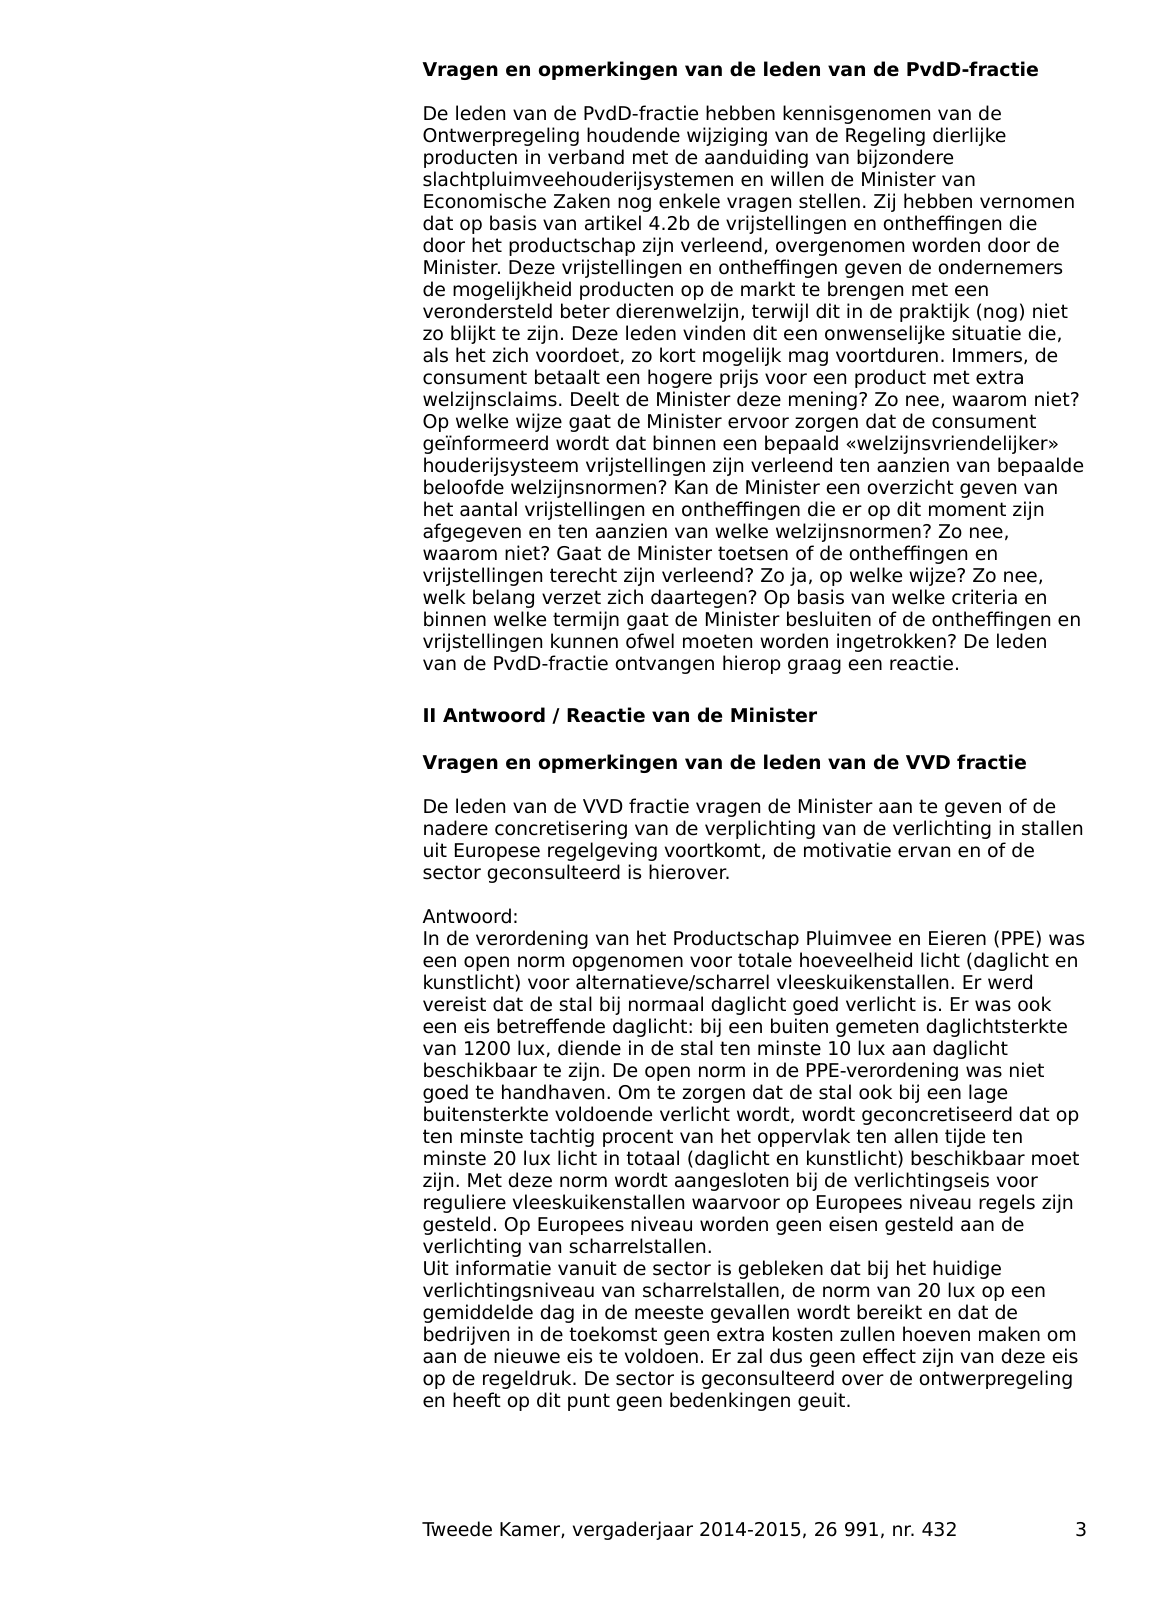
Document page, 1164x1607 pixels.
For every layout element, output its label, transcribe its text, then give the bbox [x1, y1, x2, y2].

text In de verordening van het Productschap Pluimvee en Eieren (PPE) was een open norm opgenomen voor totale hoeveelheid licht (daglicht en kunstlicht) voor alternatieve/scharrel vleeskuikenstallen. Er werd vereist dat de stal bij normaal daglicht goed verlicht is. Er was ook een eis betreffende daglicht: bij een buiten gemeten daglichtsterkte van 1200 lux, diende in de stal ten minste 10 lux aan daglicht beschikbaar te zijn. De open norm in de PPE-verordening was niet goed te handhaven. Om te zorgen dat de stal ook bij een lage buitensterkte voldoende verlicht wordt, wordt geconcretiseerd dat op ten minste tachtig procent van het oppervlak ten allen tijde ten minste 20 lux licht in totaal (daglicht en kunstlicht) beschikbaar moet zijn. Met deze norm wordt aangesloten bij de verlichtingseis voor reguliere vleeskuikenstallen waarvoor op Europees niveau regels zijn gesteld. Op Europees niveau worden geen eisen gesteld aan de verlichting van scharrelstallen. [422, 928, 1087, 1258]
subtitle II Antwoord / Reactie van de Minister [422, 705, 1087, 727]
subtitle Vragen en opmerkingen van de leden van de VVD fractie [422, 752, 1087, 774]
text Uit informatie vanuit de sector is gebleken dat bij het huidige verlichtingsniveau van scharrelstallen, de norm van 20 lux op een gemiddelde dag in de meeste gevallen wordt bereikt en dat de bedrijven in de toekomst geen extra kosten zullen hoeven maken om aan de nieuwe eis te voldoen. Er zal dus geen effect zijn van deze eis op de regeldruk. De sector is geconsulteerd over de ontwerpregeling en heeft op dit punt geen bedenkingen geuit. [422, 1258, 1087, 1411]
text Antwoord: [422, 906, 1087, 928]
text De leden van de PvdD-fractie hebben kennisgenomen van de Ontwerpregeling houdende wijziging van de Regeling dierlijke producten in verband met de aanduiding van bijzondere slachtpluimveehouderijsystemen en willen de Minister van Economische Zaken nog enkele vragen stellen. Zij hebben vernomen dat op basis van artikel 4.2b de vrijstellingen en ontheffingen die door het productschap zijn verleend, overgenomen worden door de Minister. Deze vrijstellingen en ontheffingen geven de ondernemers de mogelijkheid producten op de markt te brengen met een verondersteld beter dierenwelzijn, terwijl dit in de praktijk (nog) niet zo blijkt te zijn. Deze leden vinden dit een onwenselijke situatie die, als het zich voordoet, zo kort mogelijk mag voortduren. Immers, de consument betaalt een hogere prijs voor een product met extra welzijnsclaims. Deelt de Minister deze mening? Zo nee, waarom niet? Op welke wijze gaat de Minister ervoor zorgen dat de consument geïnformeerd wordt dat binnen een bepaald «welzijnsvriendelijker» houderijsysteem vrijstellingen zijn verleend ten aanzien van bepaalde beloofde welzijnsnormen? Kan de Minister een overzicht geven van het aantal vrijstellingen en ontheffingen die er op dit moment zijn afgegeven en ten aanzien van welke welzijnsnormen? Zo nee, waarom niet? Gaat de Minister toetsen of de ontheffingen en vrijstellingen terecht zijn verleend? Zo ja, op welke wijze? Zo nee, welk belang verzet zich daartegen? Op basis van welke criteria en binnen welke termijn gaat de Minister besluiten of de ontheffingen en vrijstellingen kunnen ofwel moeten worden ingetrokken? De leden van de PvdD-fractie ontvangen hierop graag een reactie. [422, 103, 1087, 675]
subtitle Vragen en opmerkingen van de leden van de PvdD-fractie [422, 59, 1087, 81]
text De leden van de VVD fractie vragen de Minister aan te geven of de nadere concretisering van de verplichting van de verlichting in stallen uit Europese regelgeving voortkomt, de motivatie ervan en of de sector geconsulteerd is hierover. [422, 796, 1087, 884]
